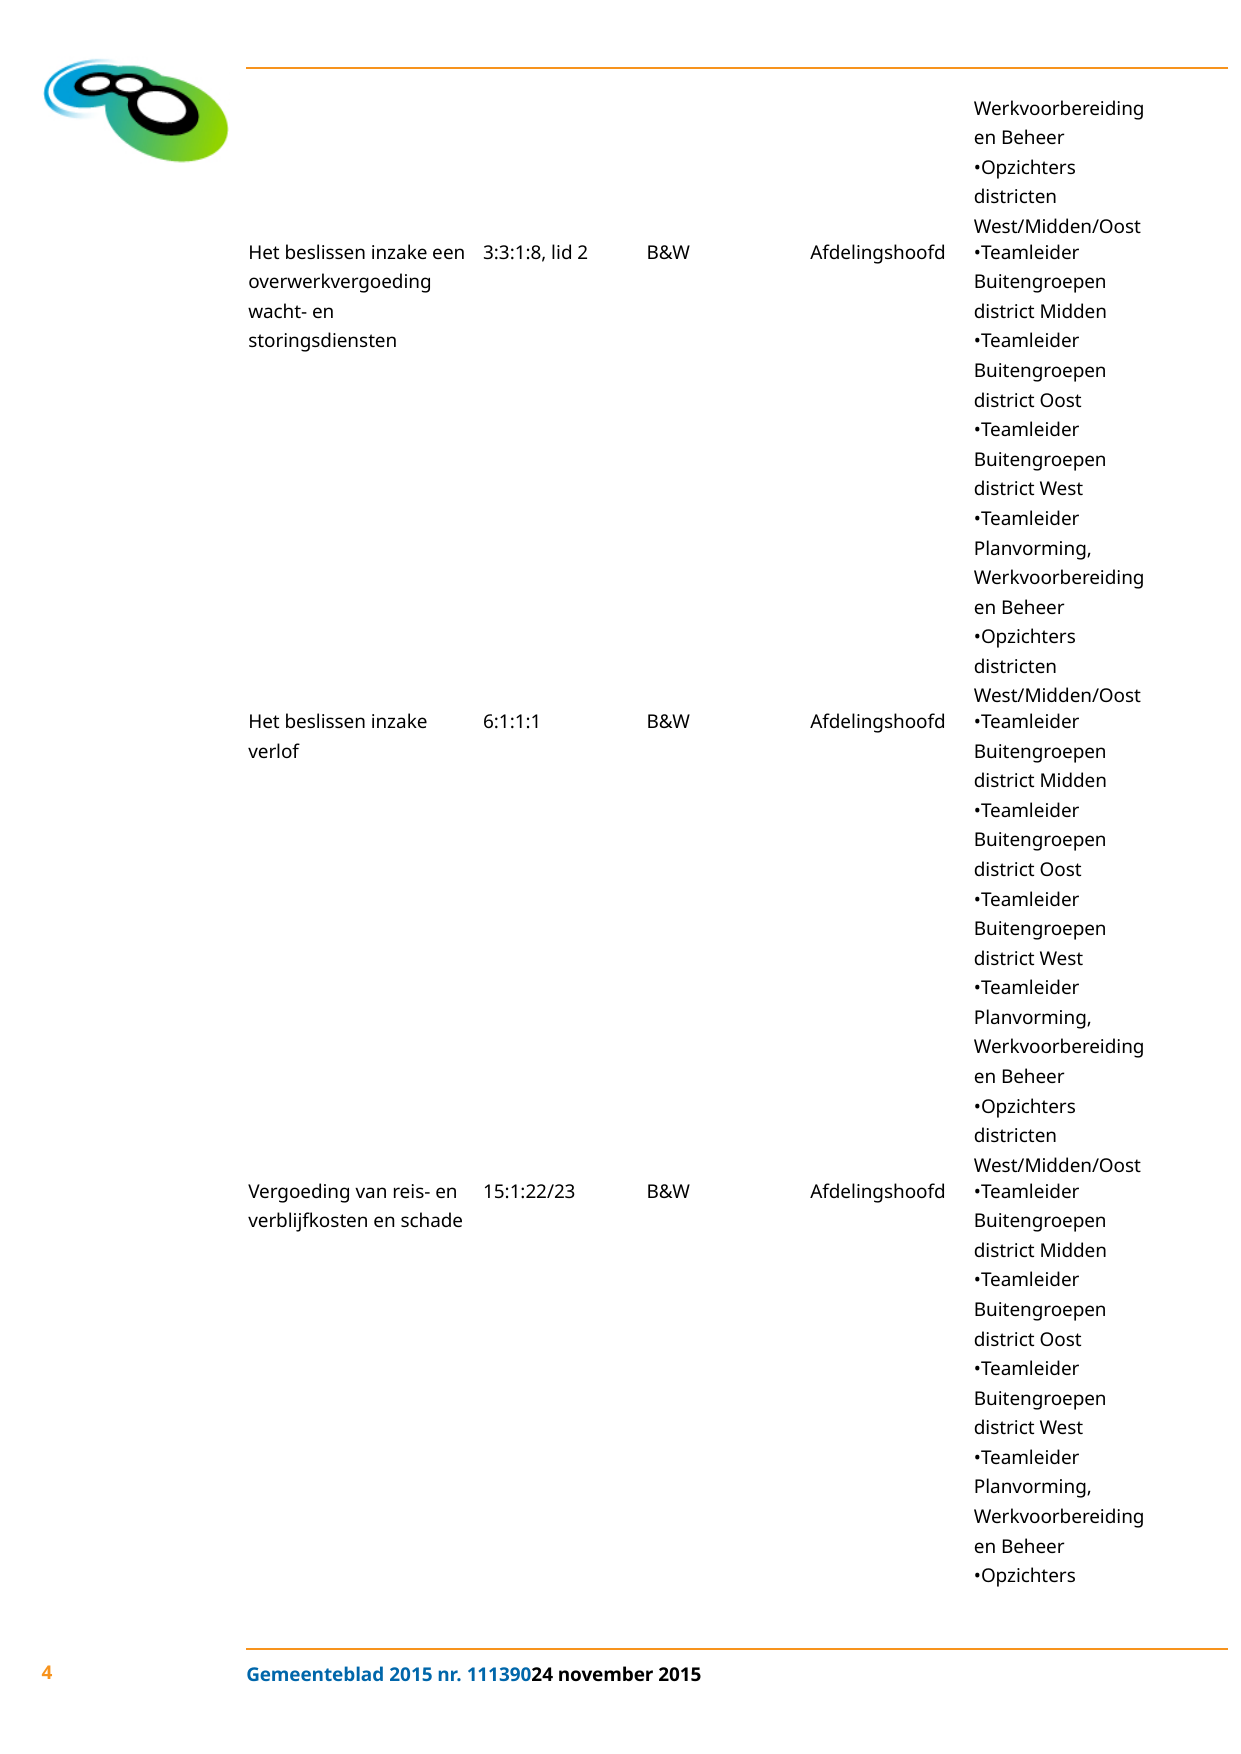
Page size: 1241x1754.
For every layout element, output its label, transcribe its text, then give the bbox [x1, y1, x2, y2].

table_cell Afdelingshoofd [810, 1178, 974, 1588]
table_cell Afdelingshoofd [810, 708, 974, 1178]
table_cell [483, 95, 646, 239]
table_cell 6:1:1:1 [483, 708, 646, 1178]
table_cell •Teamleider Buitengroepen district Midden •Teamleider Buitengroepen district Oost •Teamleider Buitengroepen district West •Teamleider Planvorming, Werkvoorbereiding en Beheer •Opzichters districten West/Midden/Oost [974, 708, 1152, 1178]
table_cell Werkvoorbereiding en Beheer •Opzichters districten West/Midden/Oost [974, 95, 1152, 239]
table_cell Het beslissen inzake verlof [248, 708, 483, 1178]
picture [41, 47, 231, 172]
table_cell B&W [646, 239, 810, 708]
table_cell Vergoeding van reis- en verblijfkosten en schade [248, 1178, 483, 1588]
table_cell Het beslissen inzake een overwerkvergoeding wacht- en storingsdiensten [248, 239, 483, 708]
table_cell B&W [646, 708, 810, 1178]
table_cell [248, 95, 483, 239]
table_cell •Teamleider Buitengroepen district Midden •Teamleider Buitengroepen district Oost •Teamleider Buitengroepen district West •Teamleider Planvorming, Werkvoorbereiding en Beheer •Opzichters districten West/Midden/Oost [974, 239, 1152, 708]
table_cell 3:3:1:8, lid 2 [483, 239, 646, 708]
table_cell Afdelingshoofd [810, 239, 974, 708]
table_cell 15:1:22/23 [483, 1178, 646, 1588]
table_cell B&W [646, 1178, 810, 1588]
table_cell •Teamleider Buitengroepen district Midden •Teamleider Buitengroepen district Oost •Teamleider Buitengroepen district West •Teamleider Planvorming, Werkvoorbereiding en Beheer •Opzichters [974, 1178, 1152, 1588]
table_cell [646, 95, 810, 239]
table_cell [810, 95, 974, 239]
